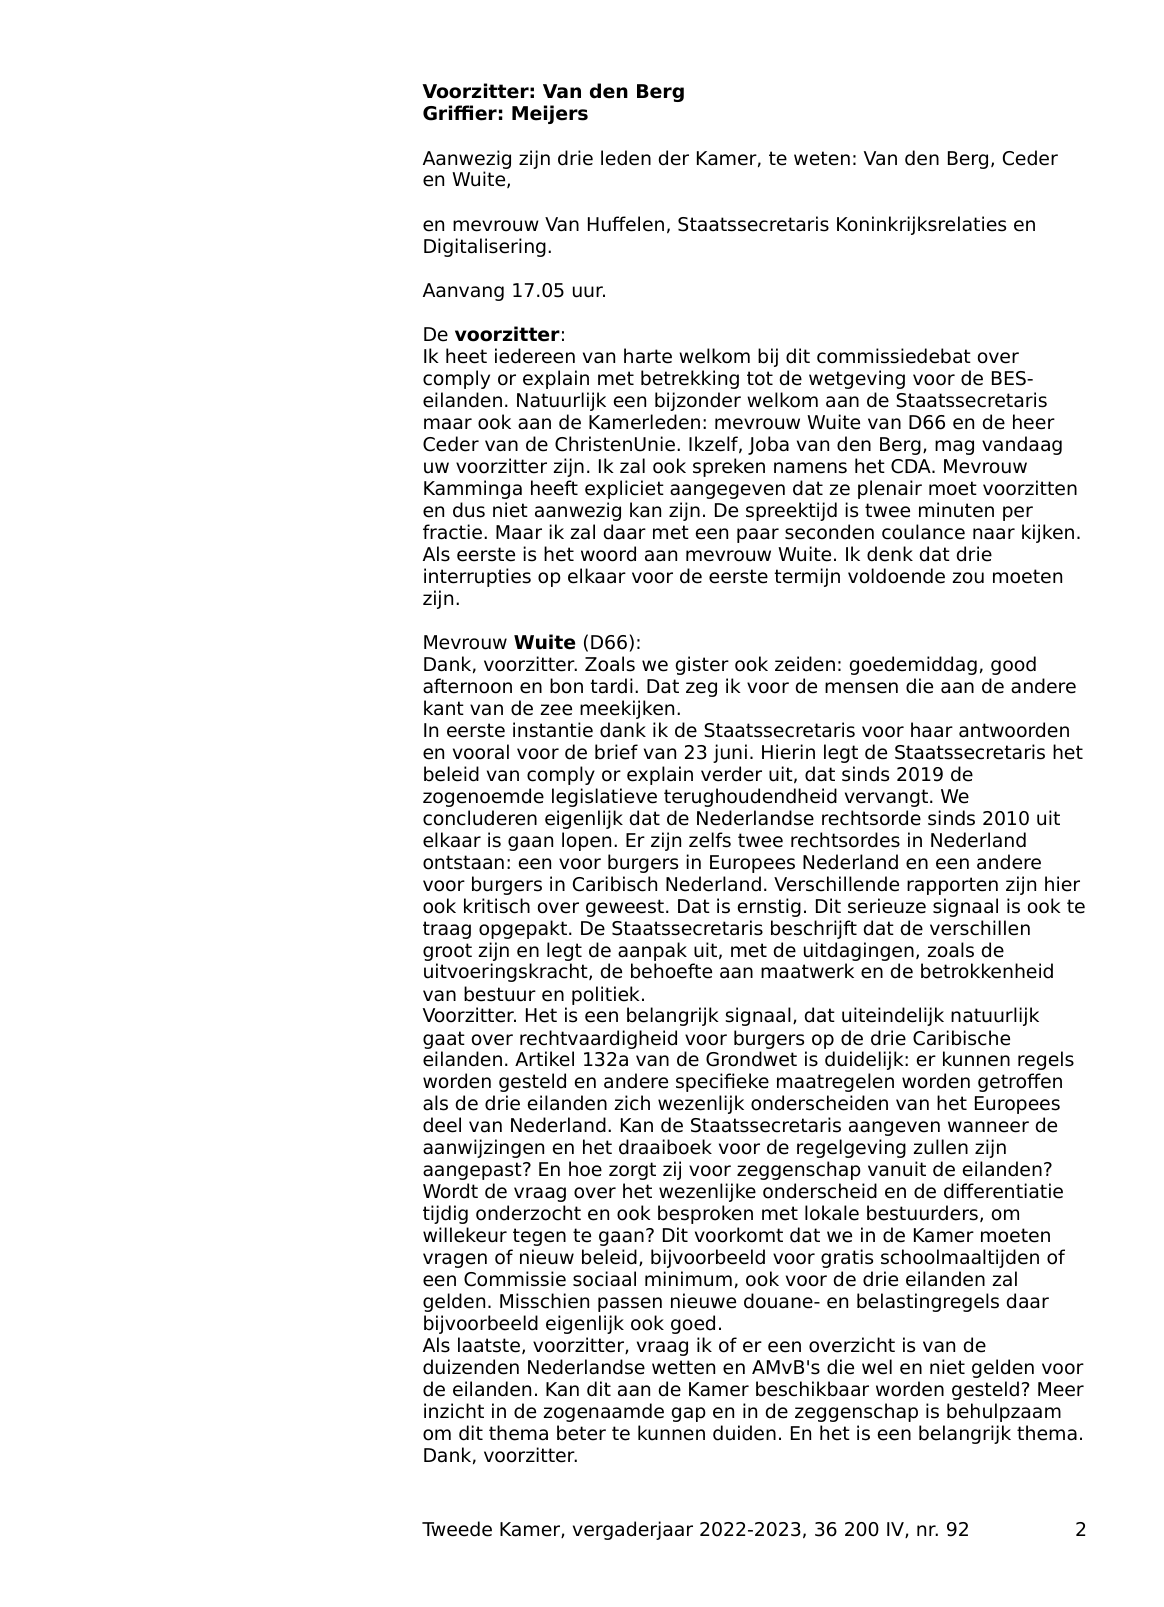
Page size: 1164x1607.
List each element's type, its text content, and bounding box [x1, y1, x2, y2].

text Griffier: Meijers [422, 103, 1087, 125]
text Voorzitter: Van den Berg [422, 81, 1087, 103]
text Voorzitter. Het is een belangrijk signaal, dat uiteindelijk natuurlijk gaat over rechtvaardigheid voor burgers op de drie Caribische eilanden. Artikel 132a van de Grondwet is duidelijk: er kunnen regels worden gesteld en andere specifieke maatregelen worden getroffen als de drie eilanden zich wezenlijk onderscheiden van het Europees deel van Nederland. Kan de Staatssecretaris aangeven wanneer de aanwijzingen en het draaiboek voor de regelgeving zullen zijn aangepast? En hoe zorgt zij voor zeggenschap vanuit de eilanden? Wordt de vraag over het wezenlijke onderscheid en de differentiatie tijdig onderzocht en ook besproken met lokale bestuurders, om willekeur tegen te gaan? Dit voorkomt dat we in de Kamer moeten vragen of nieuw beleid, bijvoorbeeld voor gratis schoolmaaltijden of een Commissie sociaal minimum, ook voor de drie eilanden zal gelden. Misschien passen nieuwe douane- en belastingregels daar bijvoorbeeld eigenlijk ook goed. [422, 1005, 1087, 1335]
text Als laatste, voorzitter, vraag ik of er een overzicht is van de duizenden Nederlandse wetten en AMvB's die wel en niet gelden voor de eilanden. Kan dit aan de Kamer beschikbaar worden gesteld? Meer inzicht in de zogenaamde gap en in de zeggenschap is behulpzaam om dit thema beter te kunnen duiden. En het is een belangrijk thema. [422, 1335, 1087, 1445]
text Dank, voorzitter. Zoals we gister ook zeiden: goedemiddag, good afternoon en bon tardi. Dat zeg ik voor de mensen die aan de andere kant van de zee meekijken. [422, 654, 1087, 720]
text In eerste instantie dank ik de Staatssecretaris voor haar antwoorden en vooral voor de brief van 23 juni. Hierin legt de Staatssecretaris het beleid van comply or explain verder uit, dat sinds 2019 de zogenoemde legislatieve terughoudendheid vervangt. We concluderen eigenlijk dat de Nederlandse rechtsorde sinds 2010 uit elkaar is gaan lopen. Er zijn zelfs twee rechtsordes in Nederland ontstaan: een voor burgers in Europees Nederland en een andere voor burgers in Caribisch Nederland. Verschillende rapporten zijn hier ook kritisch over geweest. Dat is ernstig. Dit serieuze signaal is ook te traag opgepakt. De Staatssecretaris beschrijft dat de verschillen groot zijn en legt de aanpak uit, met de uitdagingen, zoals de uitvoeringskracht, de behoefte aan maatwerk en de betrokkenheid van bestuur en politiek. [422, 720, 1087, 1005]
text en mevrouw Van Huffelen, Staatssecretaris Koninkrijksrelaties en Digitalisering. [422, 213, 1087, 257]
text Mevrouw Wuite (D66): [422, 632, 1087, 654]
text Dank, voorzitter. [422, 1445, 1087, 1467]
text De voorzitter: [422, 324, 1087, 346]
text Aanvang 17.05 uur. [422, 280, 1087, 302]
text Ik heet iedereen van harte welkom bij dit commissiedebat over comply or explain met betrekking tot de wetgeving voor de BES-eilanden. Natuurlijk een bijzonder welkom aan de Staatssecretaris maar ook aan de Kamerleden: mevrouw Wuite van D66 en de heer Ceder van de ChristenUnie. Ikzelf, Joba van den Berg, mag vandaag uw voorzitter zijn. Ik zal ook spreken namens het CDA. Mevrouw Kamminga heeft expliciet aangegeven dat ze plenair moet voorzitten en dus niet aanwezig kan zijn. De spreektijd is twee minuten per fractie. Maar ik zal daar met een paar seconden coulance naar kijken. Als eerste is het woord aan mevrouw Wuite. Ik denk dat drie interrupties op elkaar voor de eerste termijn voldoende zou moeten zijn. [422, 346, 1087, 609]
text Aanwezig zijn drie leden der Kamer, te weten: Van den Berg, Ceder en Wuite, [422, 147, 1087, 191]
